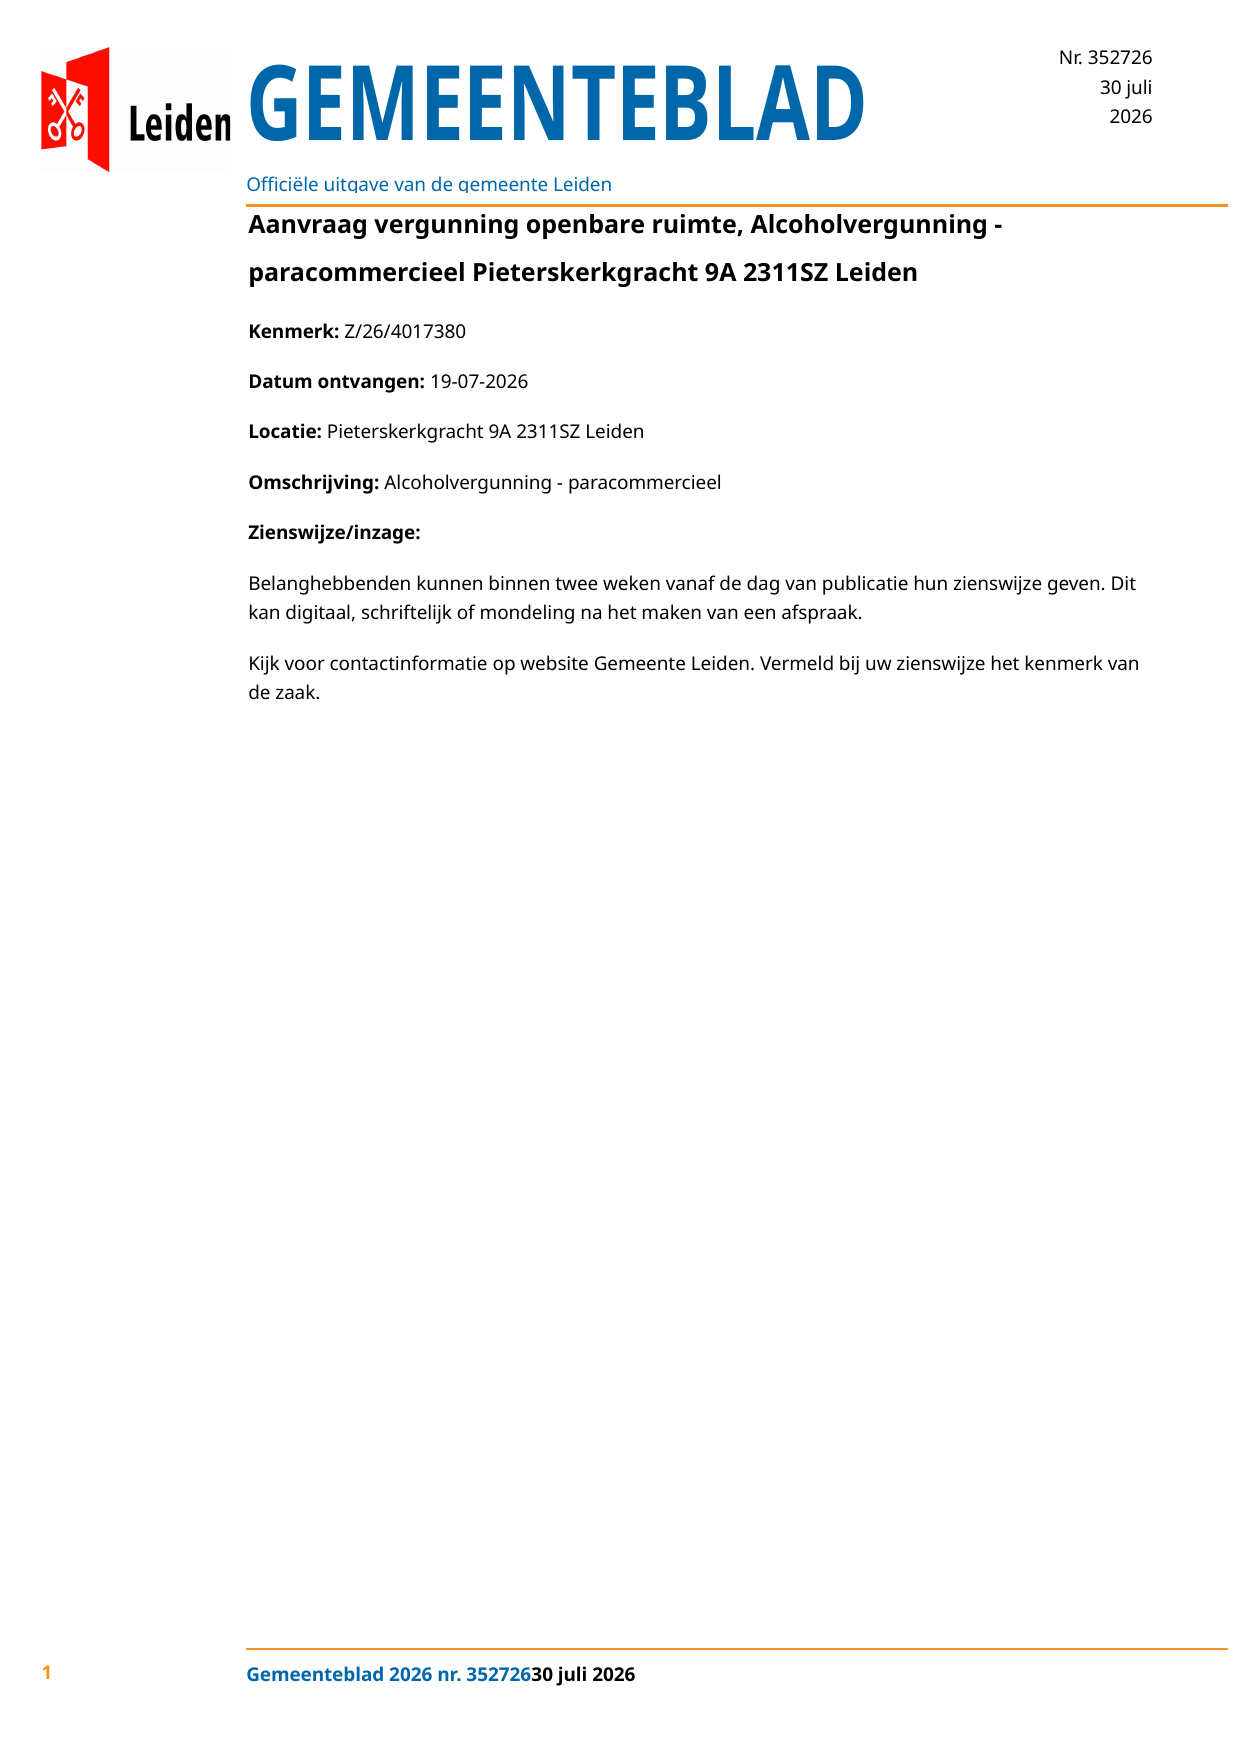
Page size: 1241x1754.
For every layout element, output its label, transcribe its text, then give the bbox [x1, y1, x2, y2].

text Kenmerk: Z/26/4017380 [248, 318, 1152, 344]
text Kijk voor contactinformatie op website Gemeente Leiden. Vermeld bij uw zienswijze het kenmerk van de zaak. [248, 650, 1152, 705]
text Belanghebbenden kunnen binnen twee weken vanaf de dag van publicatie hun zienswijze geven. Dit kan digitaal, schriftelijk of mondeling na het maken van een afspraak. [248, 570, 1152, 625]
text Zienswijze/inzage: [248, 519, 1152, 545]
text Locatie: Pieterskerkgracht 9A 2311SZ Leiden [248, 419, 1152, 444]
text Omschrijving: Alcoholvergunning - paracommercieel [248, 469, 1152, 495]
picture [41, 47, 231, 172]
text Aanvraag vergunning openbare ruimte, Alcoholvergunning - paracommercieel Pieterskerkgracht 9A 2311SZ Leiden [248, 207, 1152, 288]
text Datum ontvangen: 19-07-2026 [248, 368, 1152, 394]
